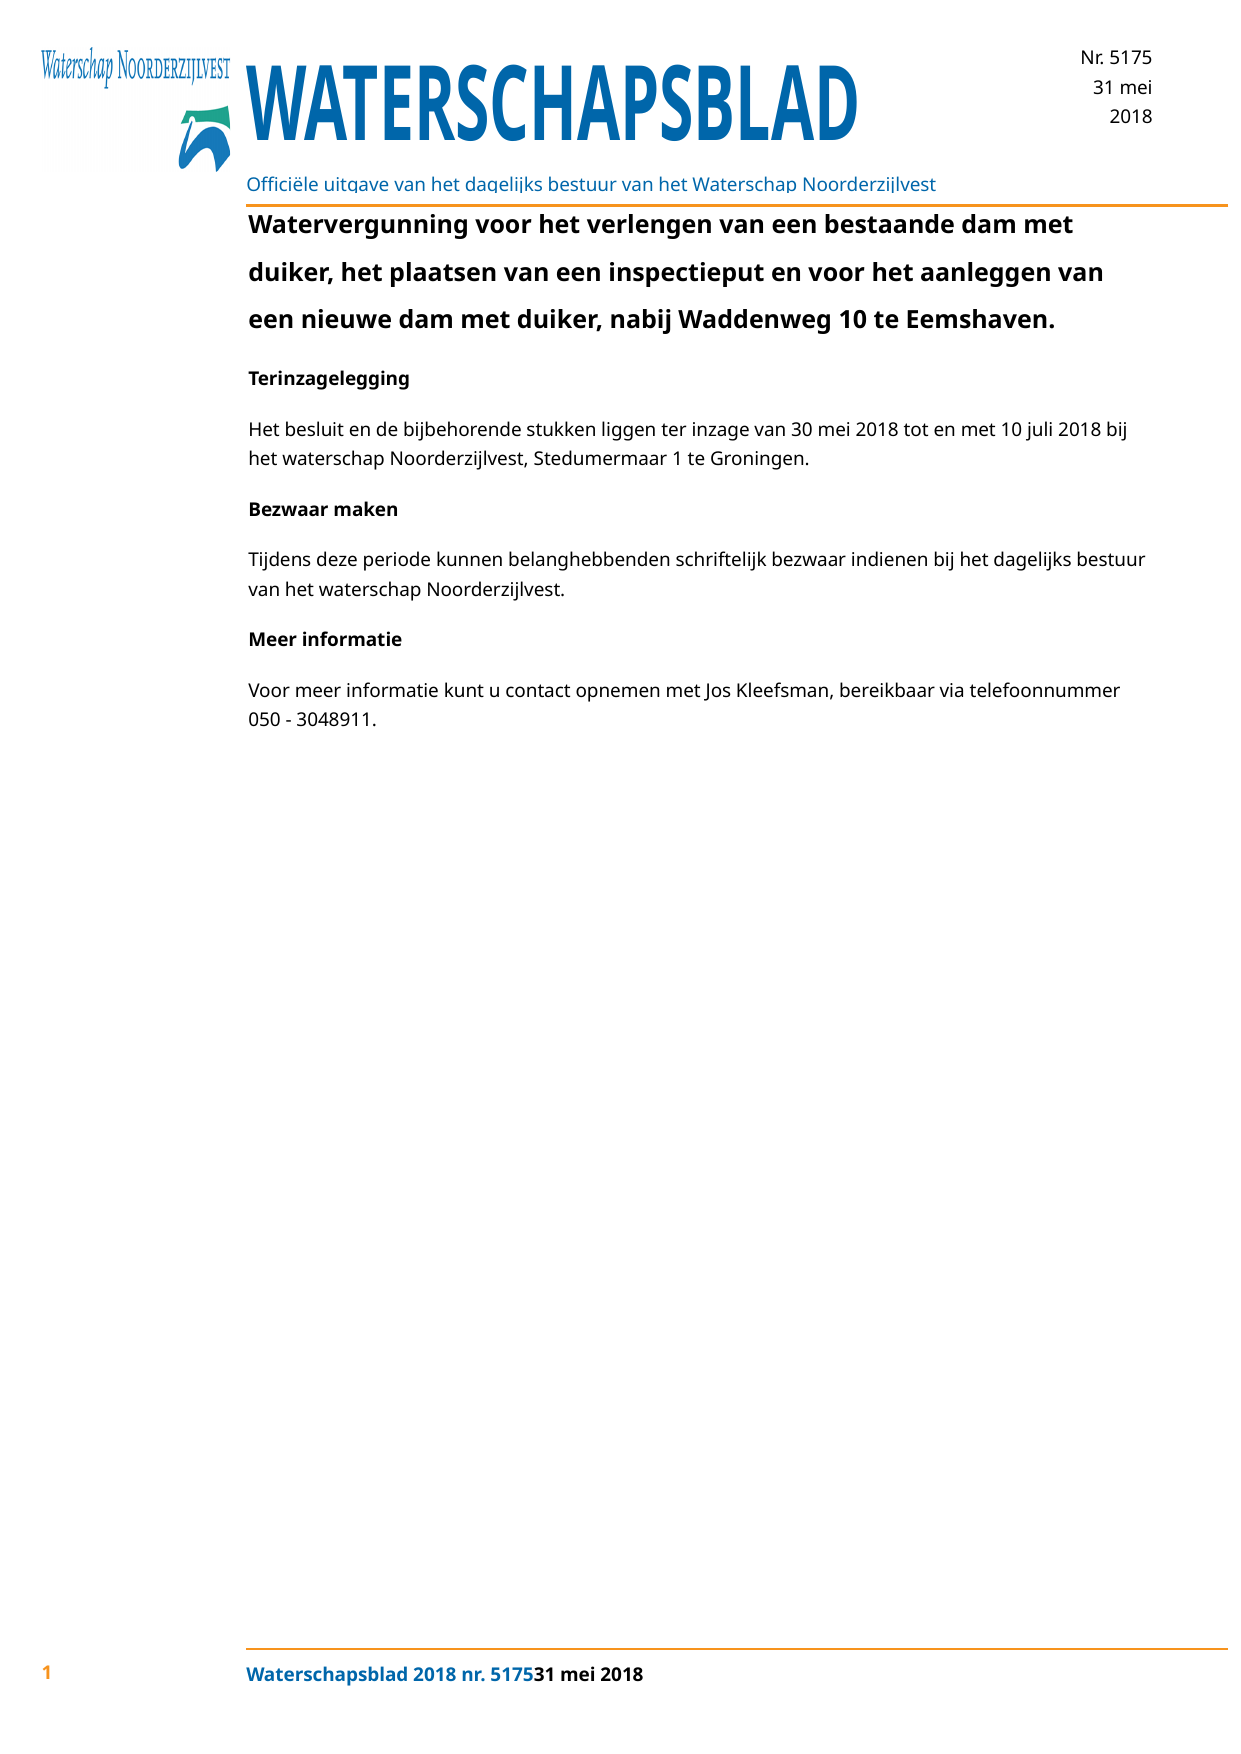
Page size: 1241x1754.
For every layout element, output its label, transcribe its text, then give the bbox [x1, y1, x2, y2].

text Terinzagelegging [248, 366, 1152, 391]
picture [41, 47, 231, 172]
text Meer informatie [248, 626, 1152, 652]
text Voor meer informatie kunt u contact opnemen met Jos Kleefsman, bereikbaar via telefoonnummer 050 - 3048911. [248, 677, 1152, 732]
text Tijdens deze periode kunnen belanghebbenden schriftelijk bezwaar indienen bij het dagelijks bestuur van het waterschap Noorderzijlvest. [248, 546, 1152, 602]
text Bezwaar maken [248, 496, 1152, 522]
text Watervergunning voor het verlengen van een bestaande dam met duiker, het plaatsen van een inspectieput en voor het aanleggen van een nieuwe dam met duiker, nabij Waddenweg 10 te Eemshaven. [248, 207, 1152, 336]
text Het besluit en de bijbehorende stukken liggen ter inzage van 30 mei 2018 tot en met 10 juli 2018 bij het waterschap Noorderzijlvest, Stedumermaar 1 te Groningen. [248, 416, 1152, 471]
